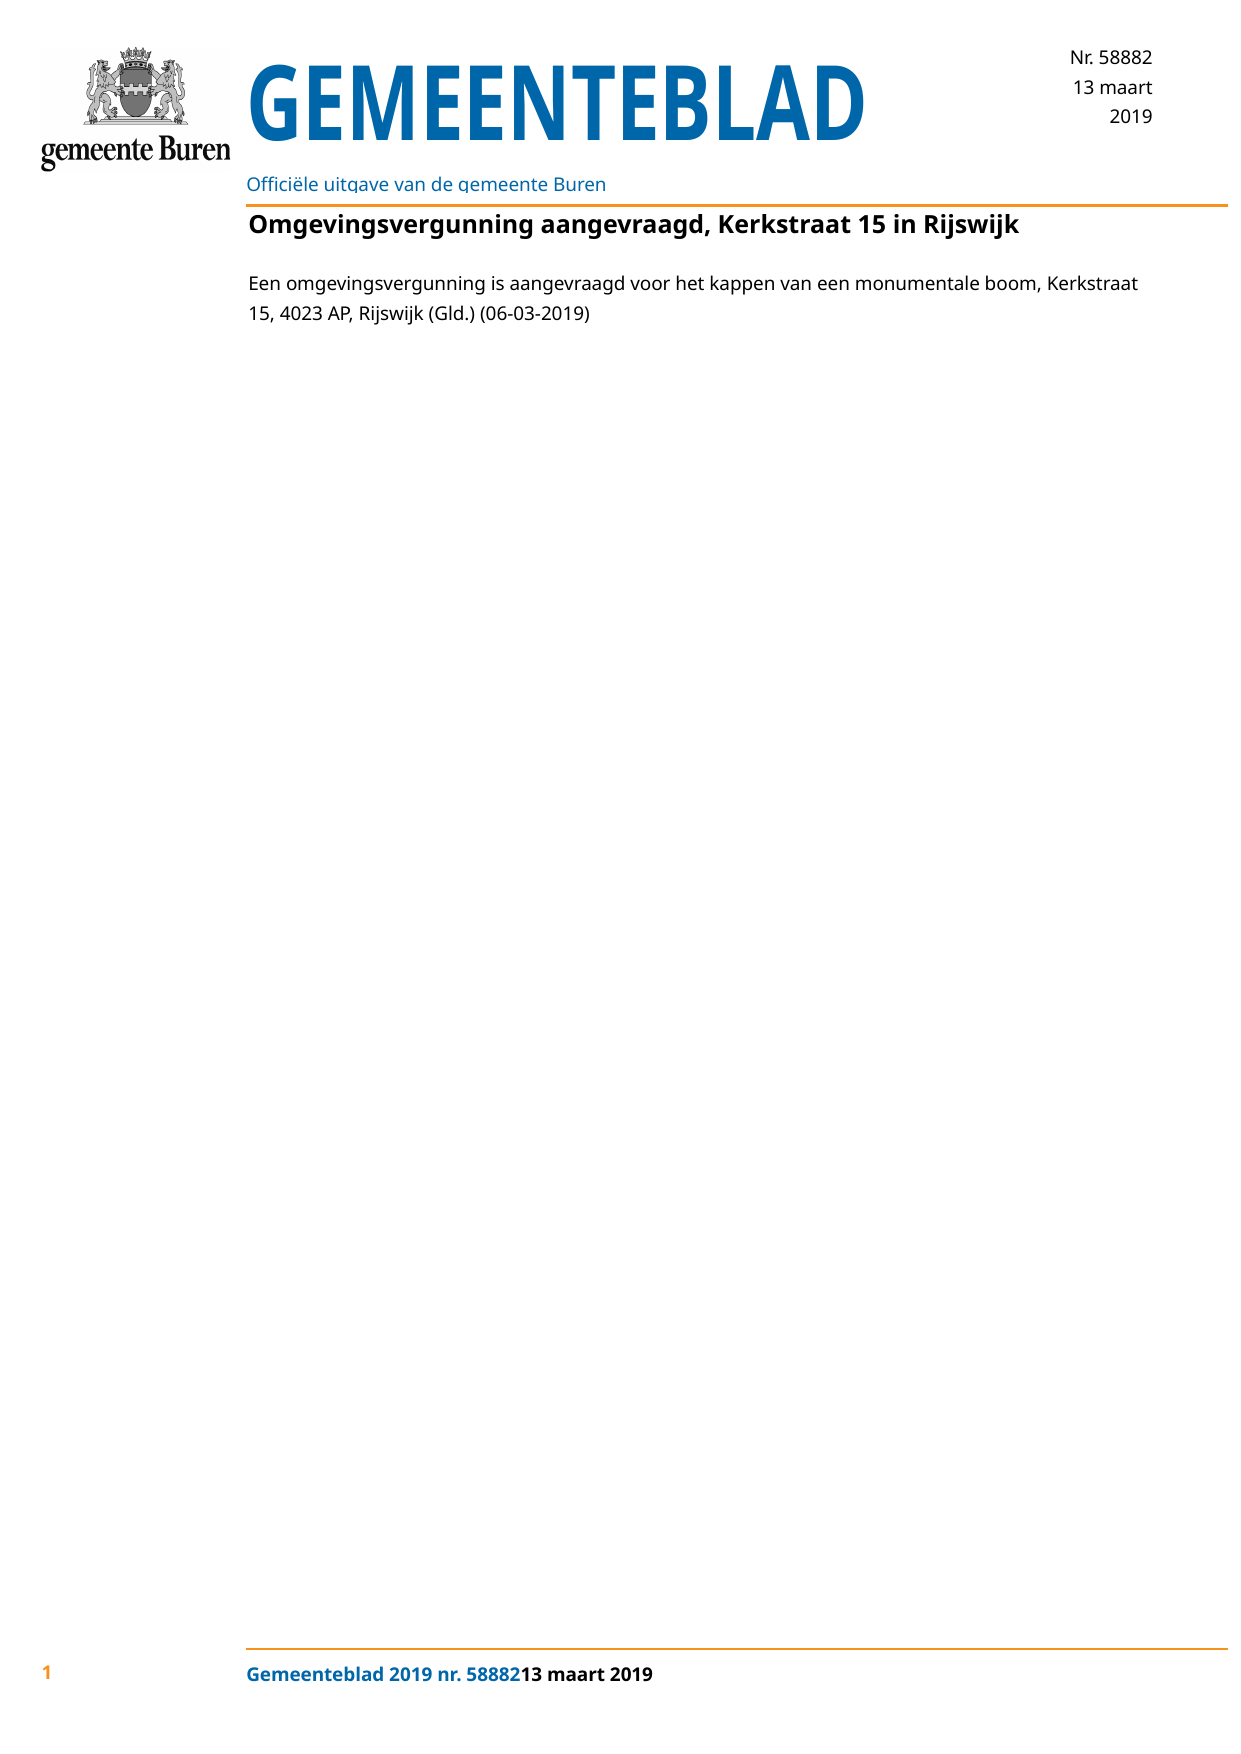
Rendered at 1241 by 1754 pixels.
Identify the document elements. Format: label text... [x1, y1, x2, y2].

text Omgevingsvergunning aangevraagd, Kerkstraat 15 in Rijswijk [248, 207, 1152, 241]
picture [41, 47, 231, 172]
text Een omgevingsvergunning is aangevraagd voor het kappen van een monumentale boom, Kerkstraat 15, 4023 AP, Rijswijk (Gld.) (06-03-2019) [248, 270, 1152, 326]
